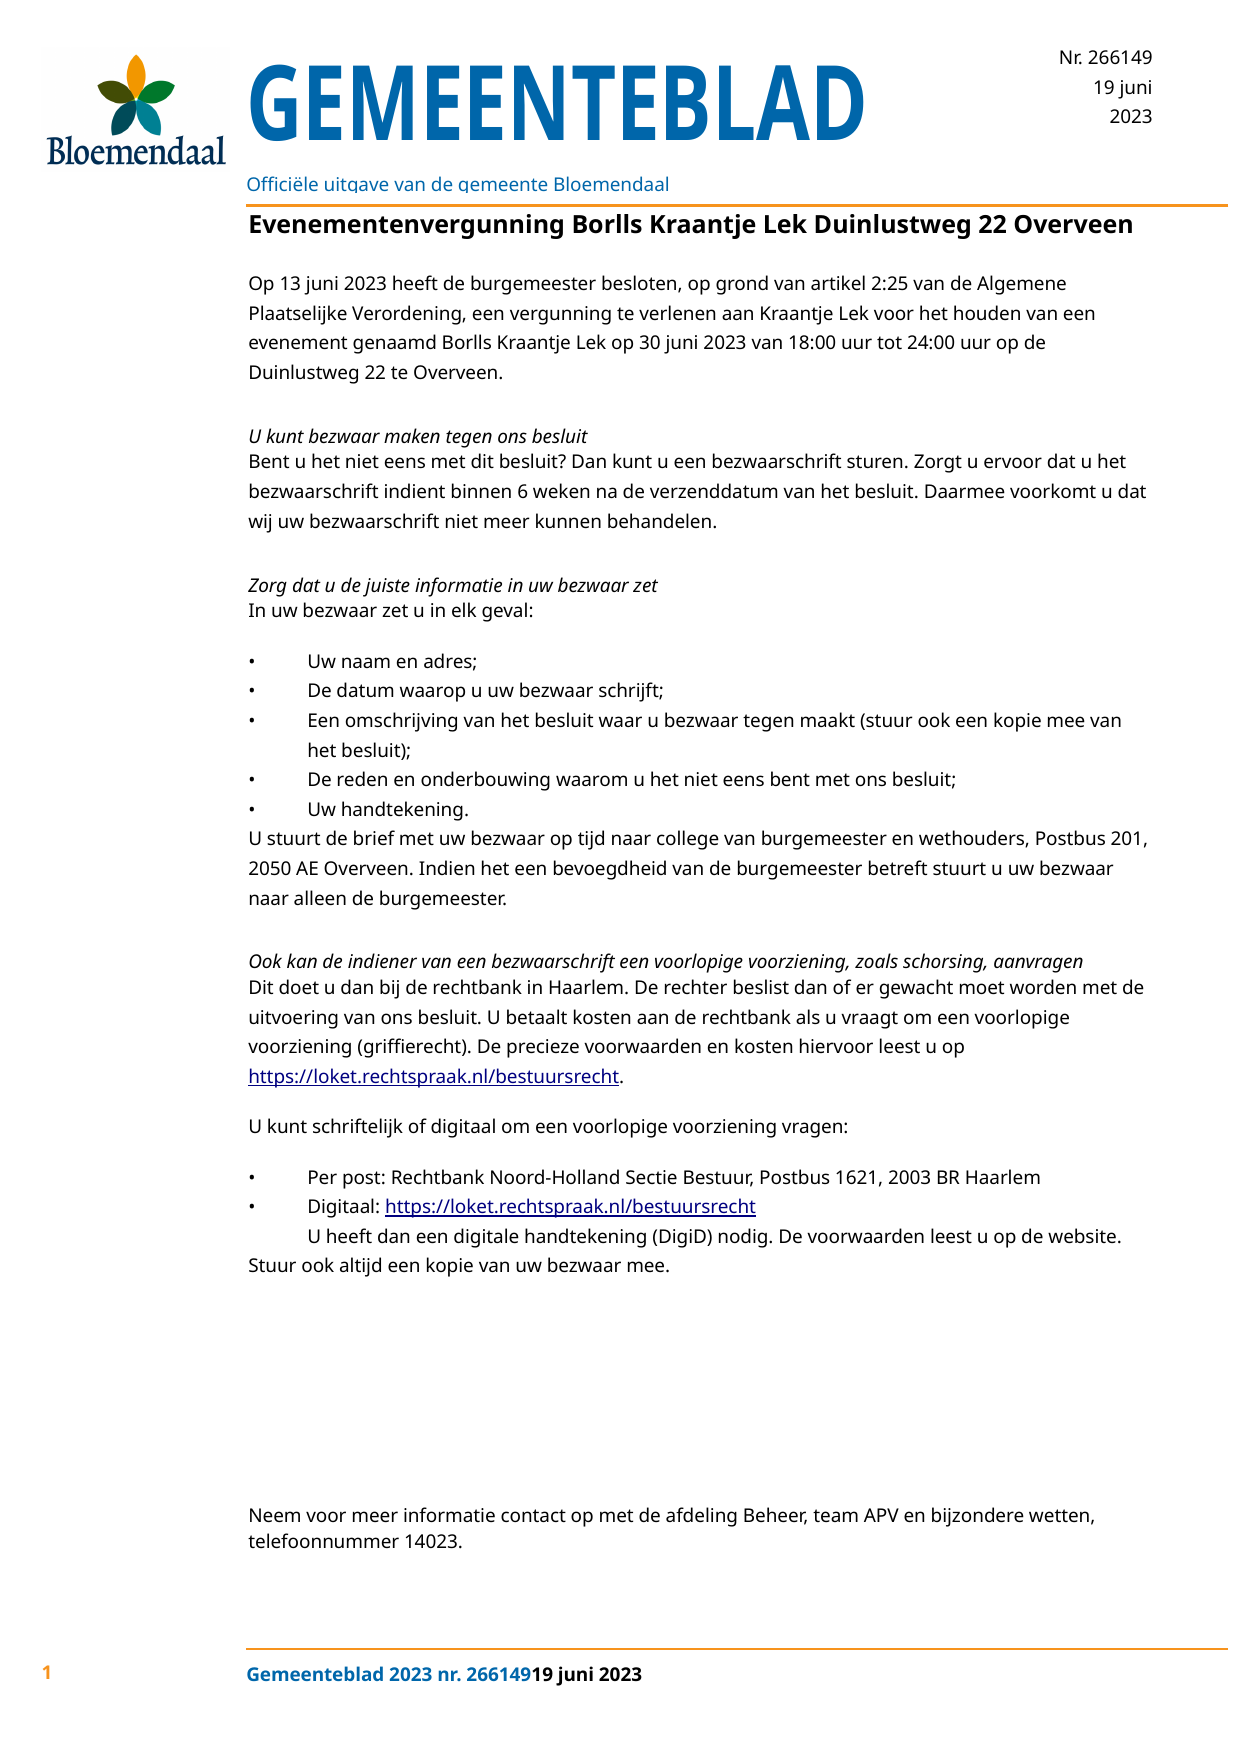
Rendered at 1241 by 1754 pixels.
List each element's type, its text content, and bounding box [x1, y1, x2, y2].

text In uw bezwaar zet u in elk geval: [248, 598, 1152, 623]
text Ook kan de indiener van een bezwaarschrift een voorlopige voorziening, zoals schorsing, aanvragen [248, 949, 1152, 974]
text Dit doet u dan bij de rechtbank in Haarlem. De rechter beslist dan of er gewacht moet worden met de uitvoering van ons besluit. U betaalt kosten aan de rechtbank als u vraagt om een voorlopige voorziening (griffierecht). De precieze voorwaarden en kosten hiervoor leest u op https://loket.rechtspraak.nl/bestuursrecht. [248, 974, 1152, 1089]
list De reden en onderbouwing waarom u het niet eens bent met ons besluit; [248, 766, 1152, 792]
text Bent u het niet eens met dit besluit? Dan kunt u een bezwaarschrift sturen. Zorgt u ervoor dat u het bezwaarschrift indient binnen 6 weken na de verzenddatum van het besluit. Daarmee voorkomt u dat wij uw bezwaarschrift niet meer kunnen behandelen. [248, 449, 1152, 534]
list Uw handtekening. [248, 796, 1152, 822]
text Stuur ook altijd een kopie van uw bezwaar mee. [248, 1253, 1152, 1278]
list U heeft dan een digitale handtekening (DigiD) nodig. De voorwaarden leest u op de website. [248, 1223, 1152, 1249]
list Digitaal: https://loket.rechtspraak.nl/bestuursrecht [248, 1193, 1152, 1219]
text Op 13 juni 2023 heeft de burgemeester besloten, op grond van artikel 2:25 van de Algemene Plaatselijke Verordening, een vergunning te verlenen aan Kraantje Lek voor het houden van een evenement genaamd Borlls Kraantje Lek op 30 juni 2023 van 18:00 uur tot 24:00 uur op de Duinlustweg 22 te Overveen. [248, 270, 1152, 385]
list Uw naam en adres; [248, 648, 1152, 674]
text Zorg dat u de juiste informatie in uw bezwaar zet [248, 572, 1152, 598]
text U kunt bezwaar maken tegen ons besluit [248, 423, 1152, 449]
list Per post: Rechtbank Noord-Holland Sectie Bestuur, Postbus 1621, 2003 BR Haarlem [248, 1164, 1152, 1190]
text U stuurt de brief met uw bezwaar op tijd naar college van burgemeester en wethouders, Postbus 201, 2050 AE Overveen. Indien het een bevoegdheid van de burgemeester betreft stuurt u uw bezwaar naar alleen de burgemeester. [248, 826, 1152, 910]
text Neem voor meer informatie contact op met de afdeling Beheer, team APV en bijzondere wetten, telefoonnummer 14023. [248, 1502, 1152, 1554]
list De datum waarop u uw bezwaar schrijft; [248, 678, 1152, 703]
picture [41, 47, 231, 172]
list Een omschrijving van het besluit waar u bezwaar tegen maakt (stuur ook een kopie mee van het besluit); [248, 707, 1152, 762]
text U kunt schriftelijk of digitaal om een voorlopige voorziening vragen: [248, 1113, 1152, 1139]
text Evenementenvergunning Borlls Kraantje Lek Duinlustweg 22 Overveen [248, 207, 1152, 241]
